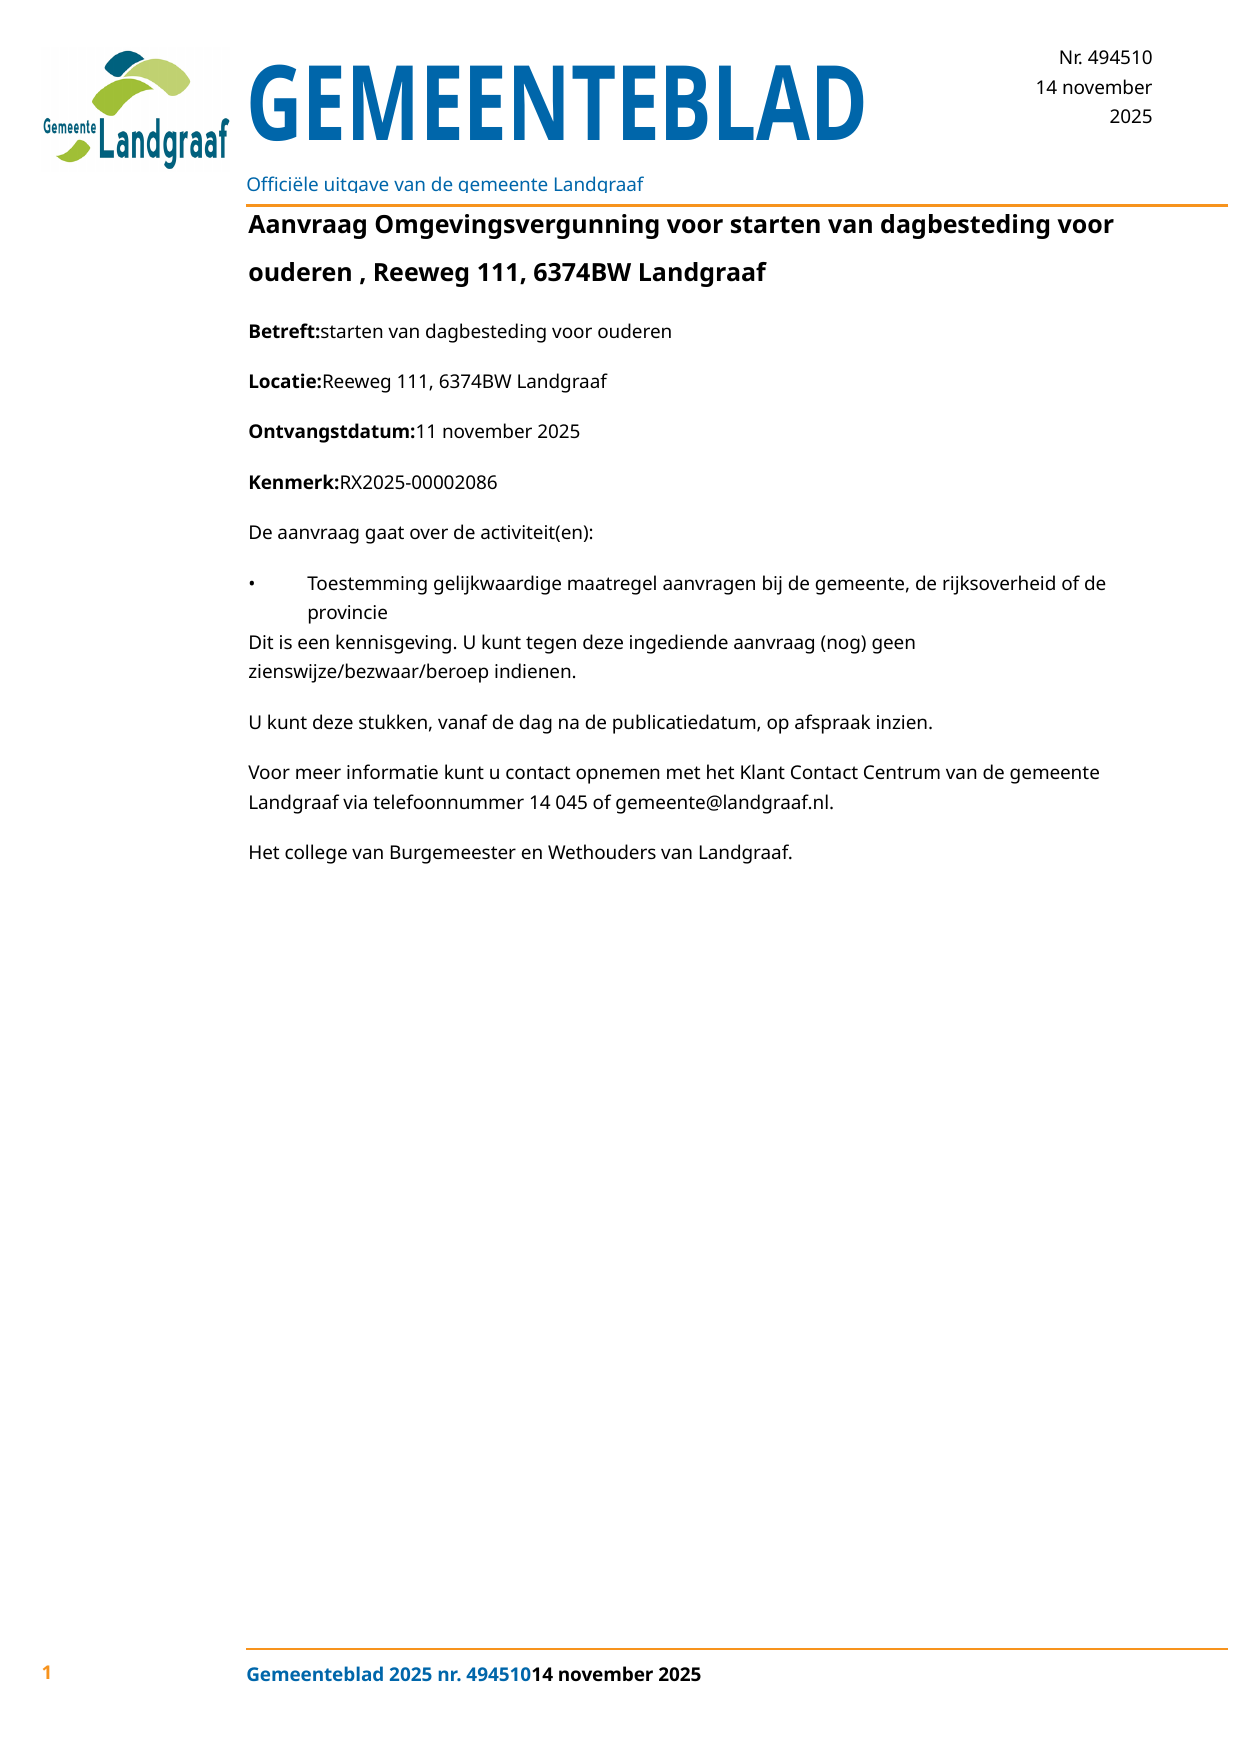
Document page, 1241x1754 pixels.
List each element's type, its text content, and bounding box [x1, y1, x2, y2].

list Toestemming gelijkwaardige maatregel aanvragen bij de gemeente, de rijksoverheid of de provincie [248, 570, 1152, 625]
text Dit is een kennisgeving. U kunt tegen deze ingediende aanvraag (nog) geen zienswijze/bezwaar/beroep indienen. [248, 629, 1152, 684]
text Ontvangstdatum:11 november 2025 [248, 419, 1152, 444]
text U kunt deze stukken, vanaf de dag na de publicatiedatum, op afspraak inzien. [248, 709, 1152, 735]
text Locatie:Reeweg 111, 6374BW Landgraaf [248, 368, 1152, 394]
text Voor meer informatie kunt u contact opnemen met het Klant Contact Centrum van de gemeente Landgraaf via telefoonnummer 14 045 of gemeente@landgraaf.nl. [248, 759, 1152, 815]
text Het college van Burgemeester en Wethouders van Landgraaf. [248, 839, 1152, 865]
text Aanvraag Omgevingsvergunning voor starten van dagbesteding voor ouderen , Reeweg 111, 6374BW Landgraaf [248, 207, 1152, 288]
text De aanvraag gaat over de activiteit(en): [248, 519, 1152, 545]
text Kenmerk:RX2025-00002086 [248, 469, 1152, 495]
text Betreft:starten van dagbesteding voor ouderen [248, 318, 1152, 344]
picture [41, 47, 231, 172]
